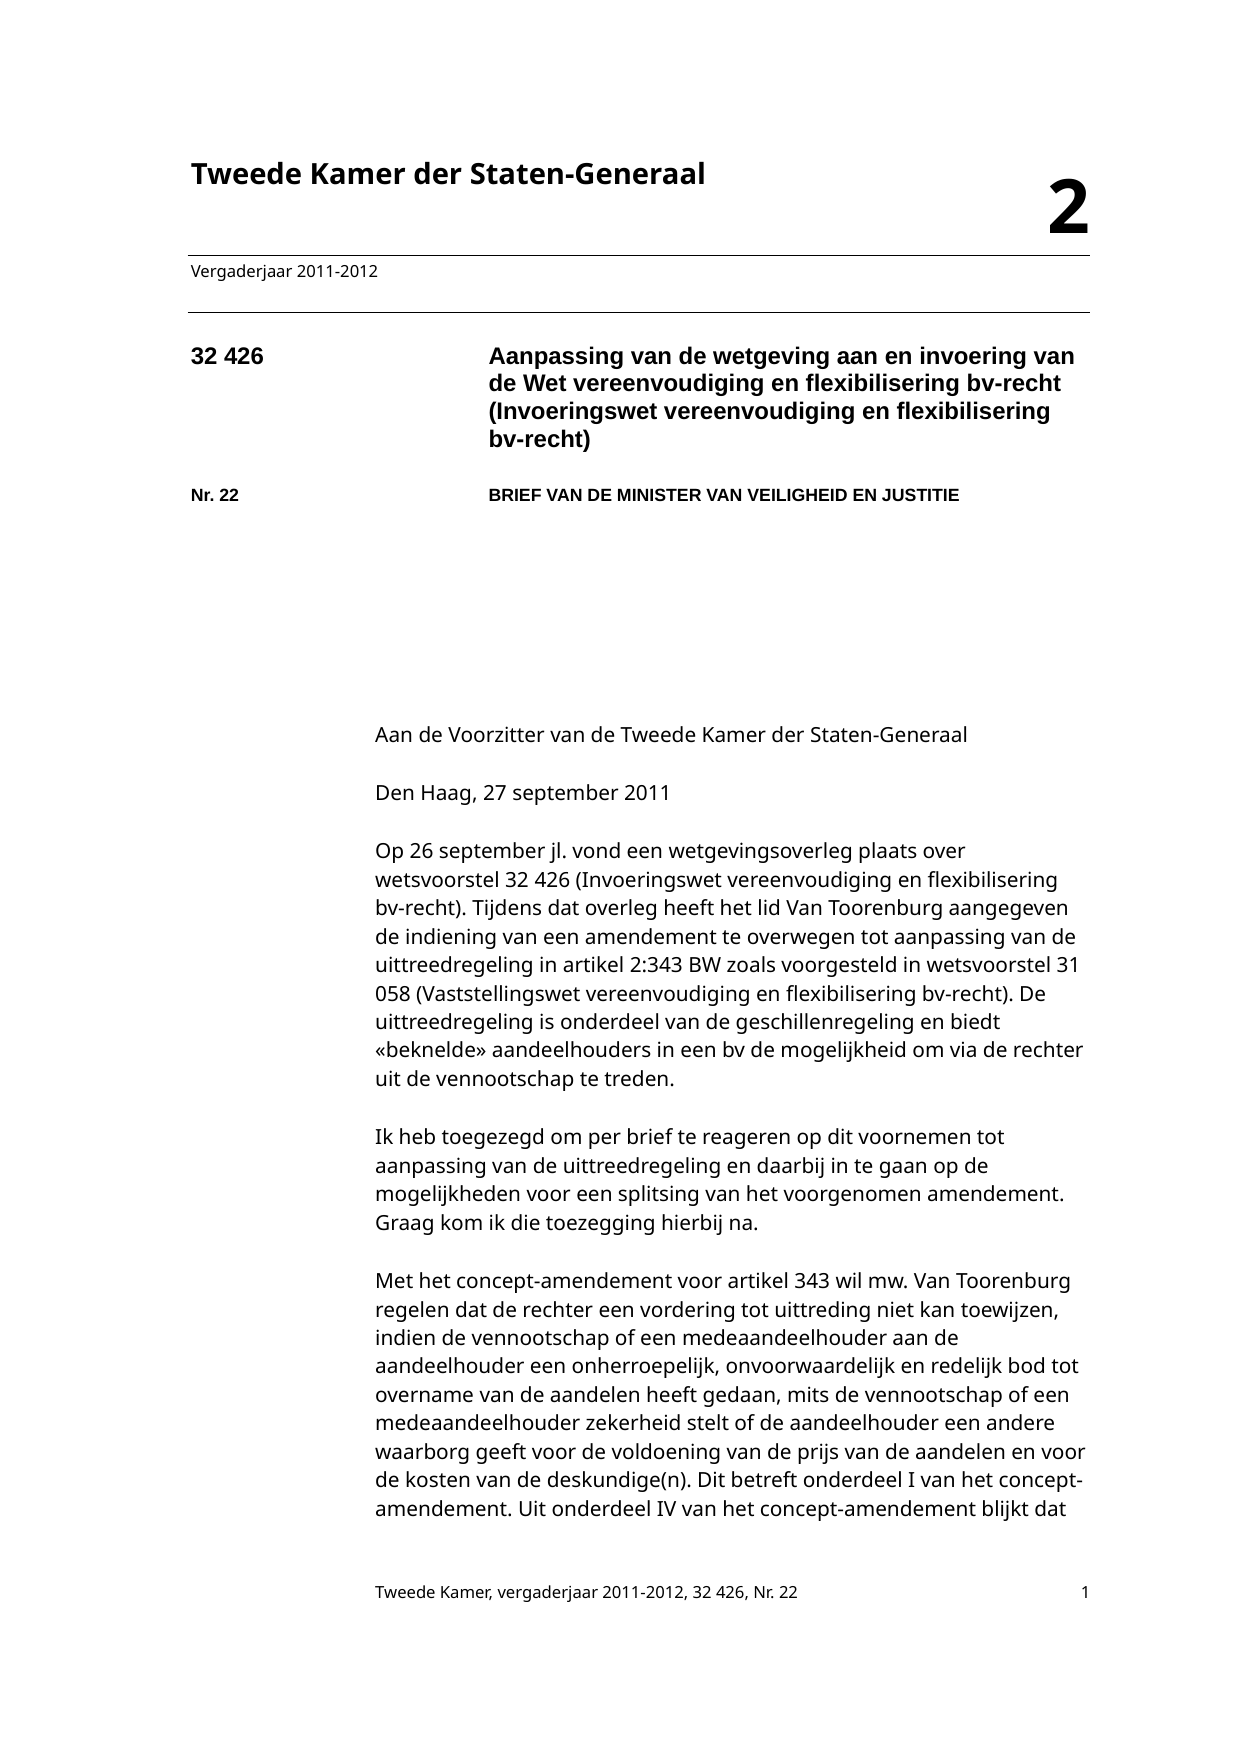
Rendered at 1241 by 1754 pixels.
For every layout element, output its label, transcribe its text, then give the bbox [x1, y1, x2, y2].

text Aan de Voorzitter van de Tweede Kamer der Staten-Generaal [375, 720, 1090, 748]
table_header 2 [910, 150, 1090, 255]
table_cell 32 426 [188, 339, 485, 482]
table_cell Aanpassing van de wetgeving aan en invoering van de Wet vereenvoudiging en flexibilisering bv-recht (Invoeringswet vereenvoudiging en flexibilisering bv-recht) [485, 339, 1090, 482]
text Den Haag, 27 september 2011 [375, 778, 1090, 807]
table_header Tweede Kamer der Staten-Generaal [188, 150, 909, 255]
table_cell Nr. 22 [188, 482, 485, 601]
table_cell [188, 313, 485, 339]
table_cell [485, 313, 1090, 339]
table_cell BRIEF VAN DE MINISTER VAN VEILIGHEID EN JUSTITIE [485, 482, 1090, 601]
table_cell Vergaderjaar 2011-2012 [188, 256, 485, 312]
text Met het concept-amendement voor artikel 343 wil mw. Van Toorenburg regelen dat de rechter een vordering tot uittreding niet kan toewijzen, indien de vennootschap of een medeaandeelhouder aan de aandeelhouder een onherroepelijk, onvoorwaardelijk en redelijk bod tot overname van de aandelen heeft gedaan, mits de vennootschap of een medeaandeelhouder zekerheid stelt of de aandeelhouder een andere waarborg geeft voor de voldoening van de prijs van de aandelen en voor de kosten van de deskundige(n). Dit betreft onderdeel I van het concept-amendement. Uit onderdeel IV van het concept-amendement blijkt dat [375, 1266, 1090, 1522]
text Op 26 september jl. vond een wetgevingsoverleg plaats over wetsvoorstel 32 426 (Invoeringswet vereenvoudiging en flexibilisering bv-recht). Tijdens dat overleg heeft het lid Van Toorenburg aangegeven de indiening van een amendement te overwegen tot aanpassing van de uittreedregeling in artikel 2:343 BW zoals voorgesteld in wetsvoorstel 31 058 (Vaststellingswet vereenvoudiging en flexibilisering bv-recht). De uittreedregeling is onderdeel van de geschillenregeling en biedt «beknelde» aandeelhouders in een bv de mogelijkheid om via de rechter uit de vennootschap te treden. [375, 837, 1090, 1092]
text Ik heb toegezegd om per brief te reageren op dit voornemen tot aanpassing van de uittreedregeling en daarbij in te gaan op de mogelijkheden voor een splitsing van het voorgenomen amendement. Graag kom ik die toezegging hierbij na. [375, 1122, 1090, 1236]
table_cell [485, 256, 1090, 312]
